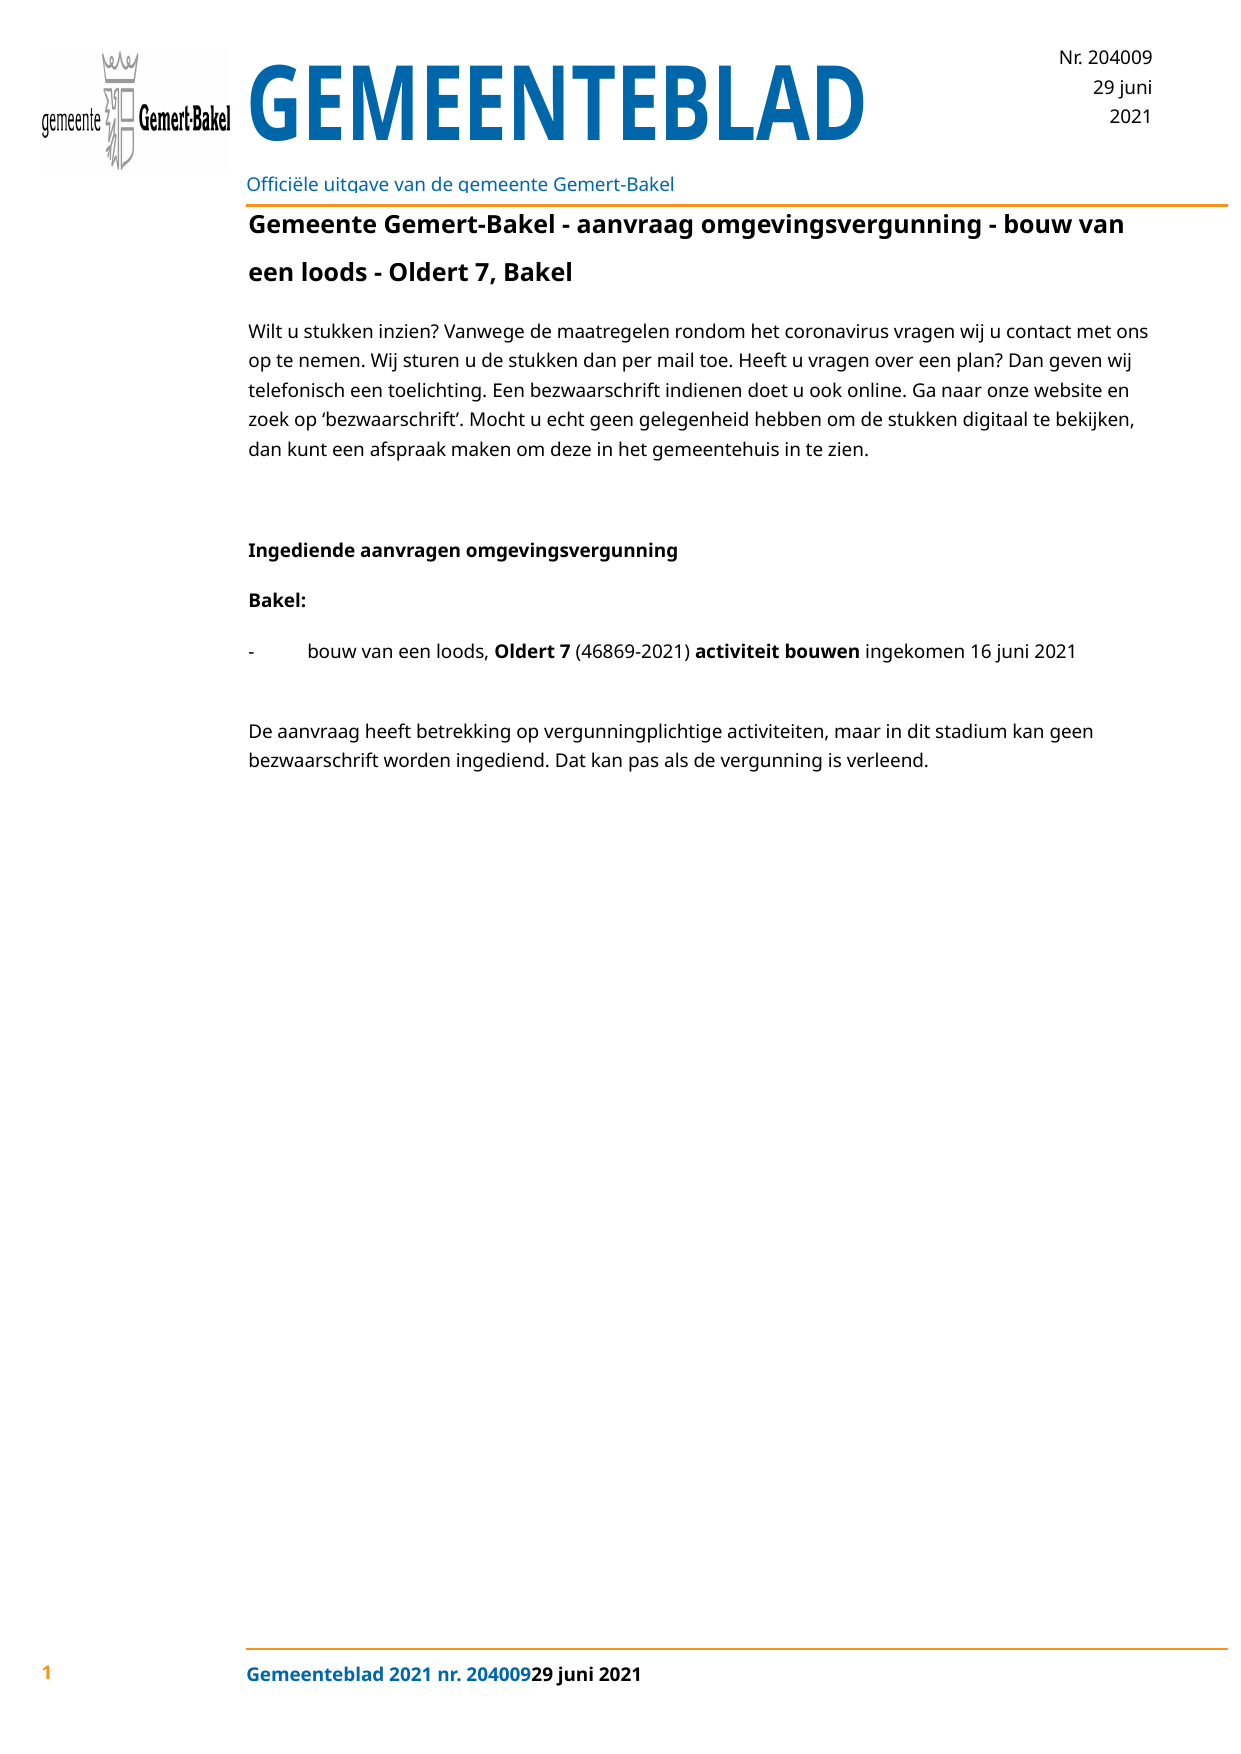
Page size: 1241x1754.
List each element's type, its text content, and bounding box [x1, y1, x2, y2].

text Ingediende aanvragen omgevingsvergunning [248, 537, 1152, 563]
text Bakel: [248, 587, 1152, 613]
list bouw van een loods, Oldert 7 (46869-2021) activiteit bouwen ingekomen 16 juni 2021 [248, 638, 1152, 664]
text Gemeente Gemert-Bakel - aanvraag omgevingsvergunning - bouw van een loods - Oldert 7, Bakel [248, 207, 1152, 288]
text De aanvraag heeft betrekking op vergunningplichtige activiteiten, maar in dit stadium kan geen bezwaarschrift worden ingediend. Dat kan pas als de vergunning is verleend. [248, 718, 1152, 773]
text Wilt u stukken inzien? Vanwege de maatregelen rondom het coronavirus vragen wij u contact met ons op te nemen. Wij sturen u de stukken dan per mail toe. Heeft u vragen over een plan? Dan geven wij telefonisch een toelichting. Een bezwaarschrift indienen doet u ook online. Ga naar onze website en zoek op ‘bezwaarschrift’. Mocht u echt geen gelegenheid hebben om de stukken digitaal te bekijken, dan kunt een afspraak maken om deze in het gemeentehuis in te zien. [248, 318, 1152, 462]
picture [41, 47, 231, 172]
